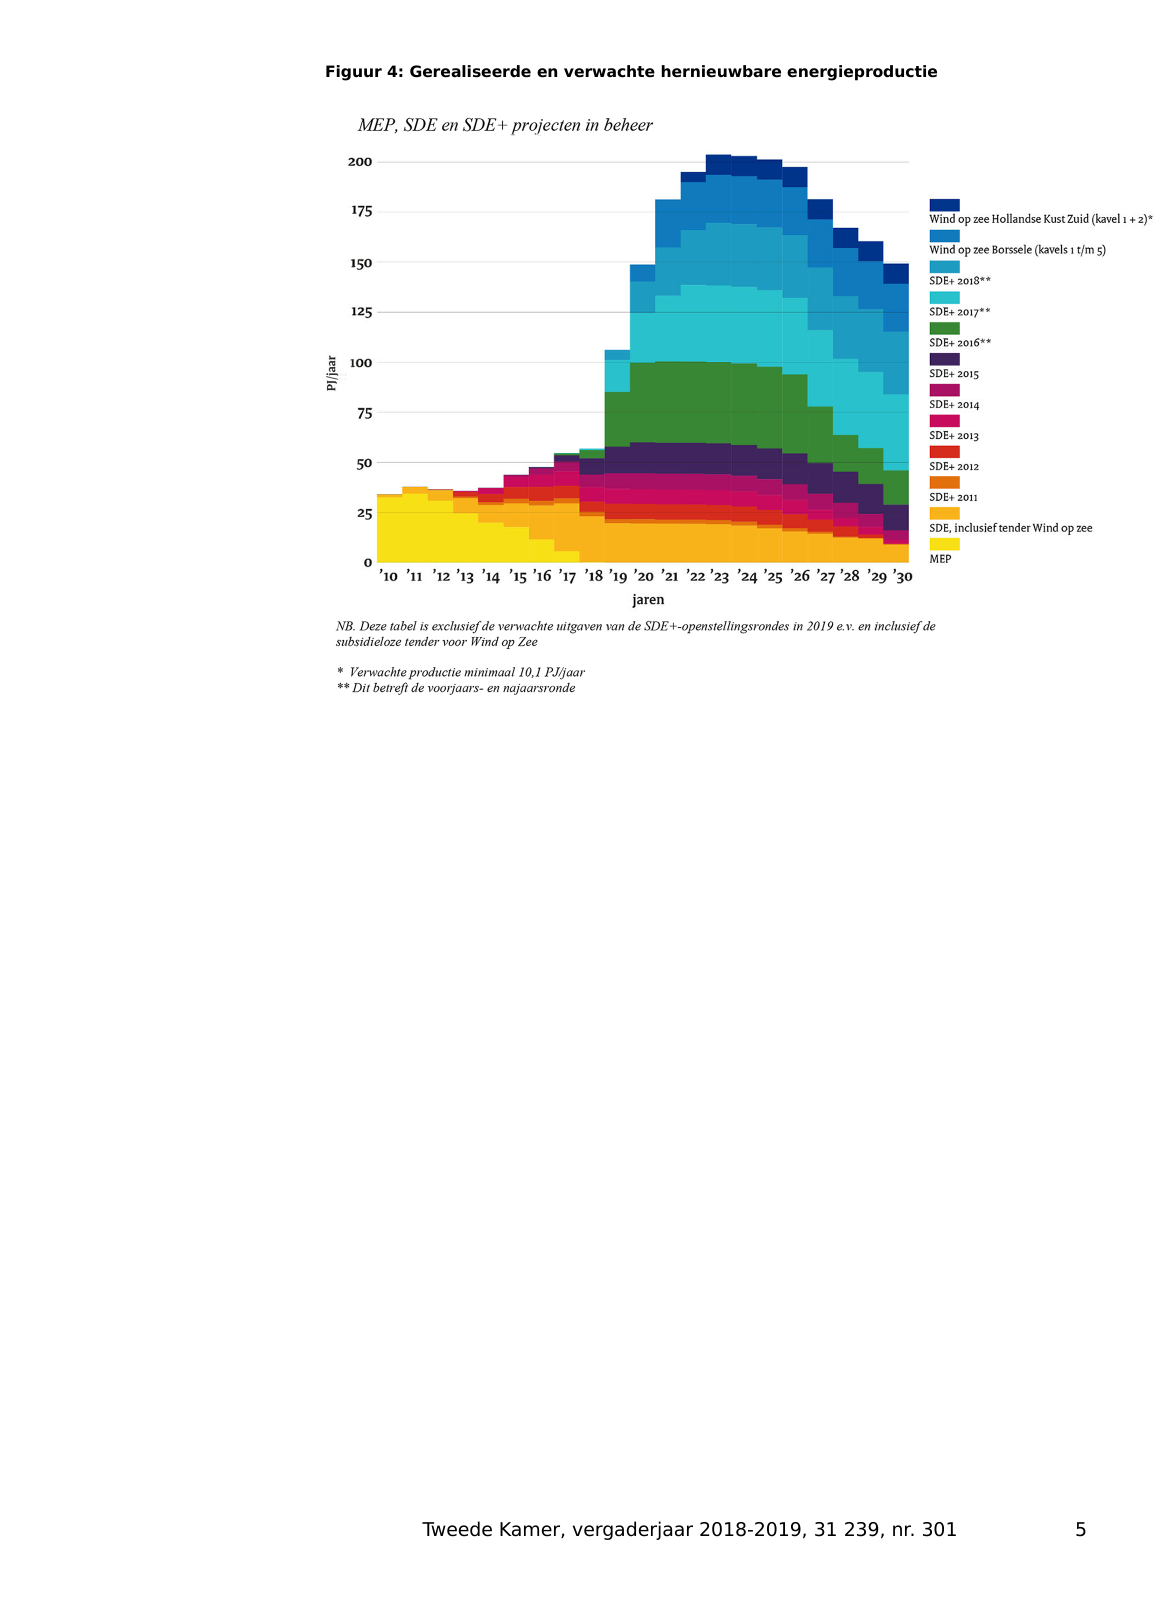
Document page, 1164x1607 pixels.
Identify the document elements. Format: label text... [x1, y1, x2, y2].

picture [324, 114, 1164, 700]
text Figuur 4: Gerealiseerde en verwachte hernieuwbare energieproductie [325, 63, 1163, 81]
